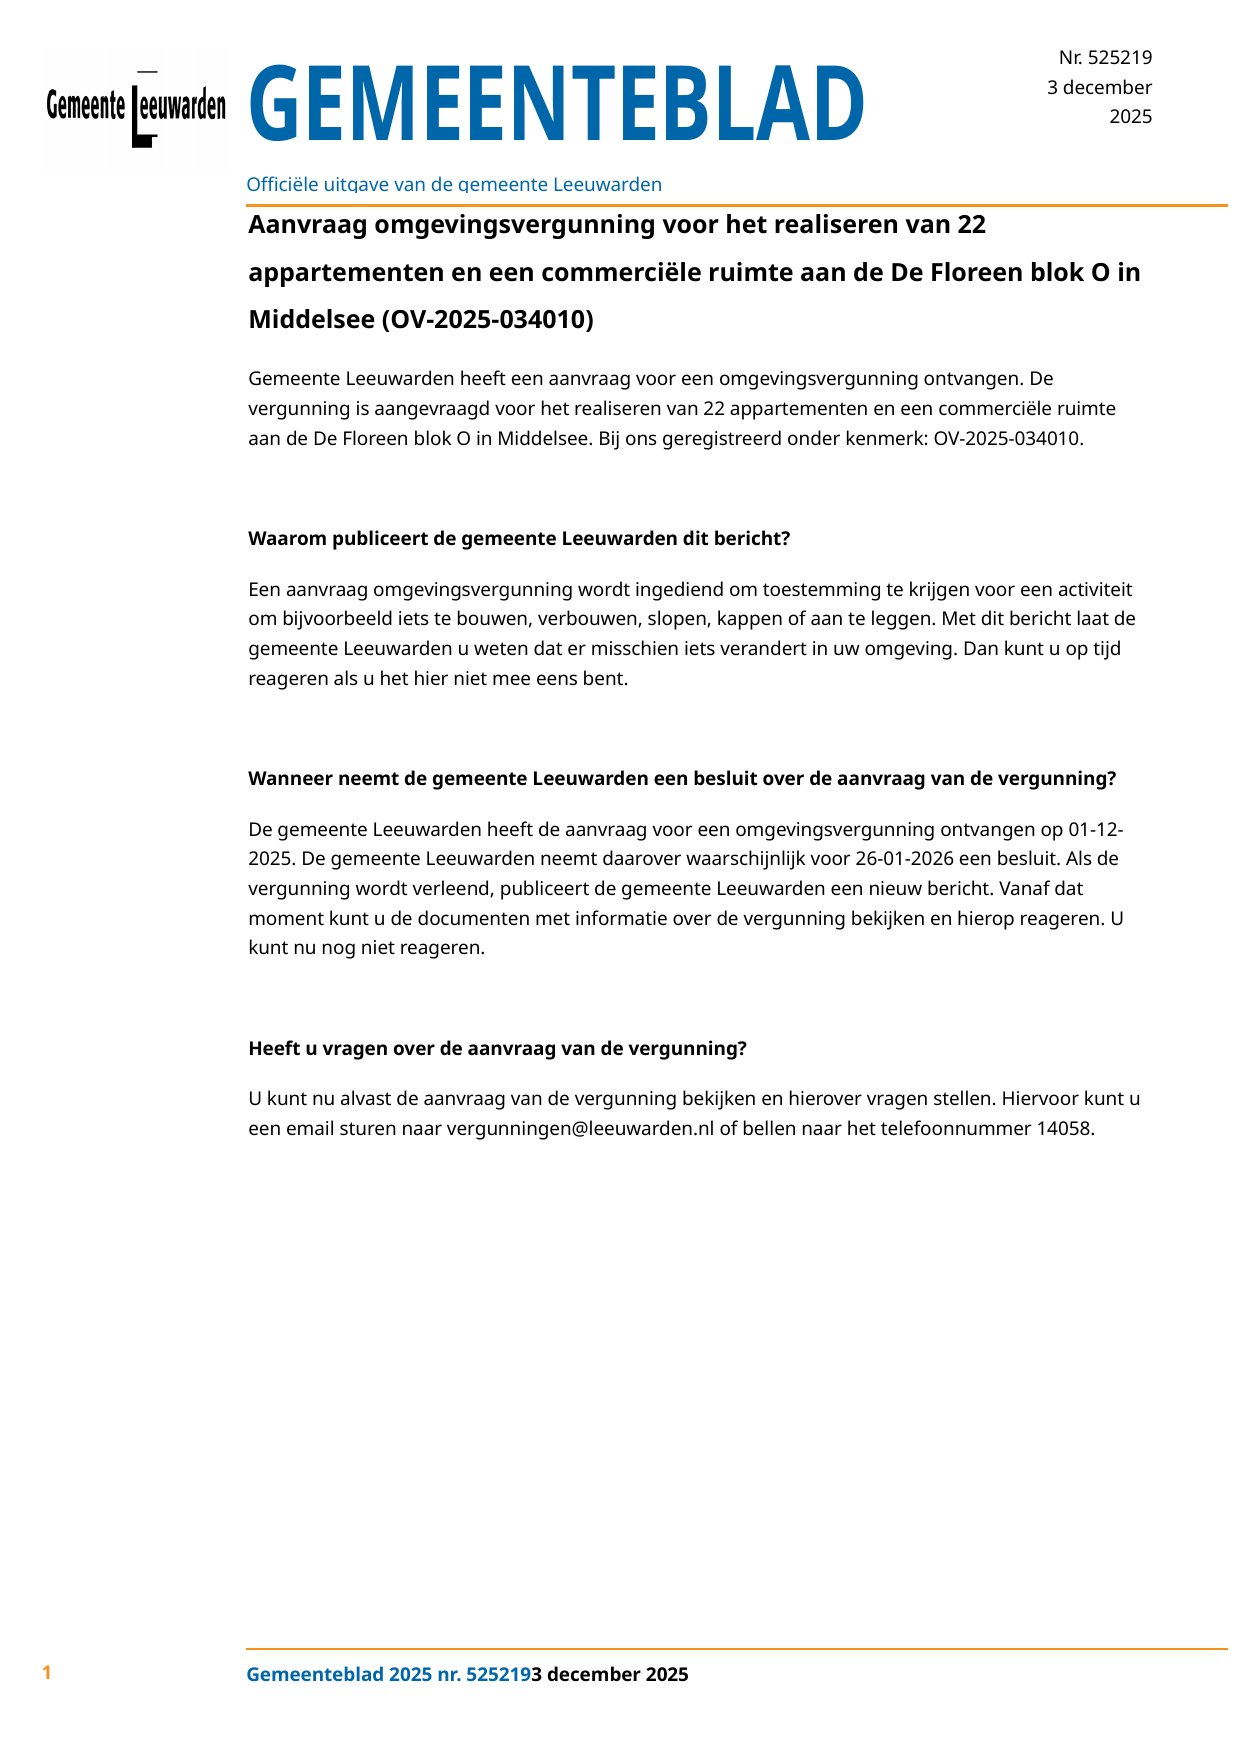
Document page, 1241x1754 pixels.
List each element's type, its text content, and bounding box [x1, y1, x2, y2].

text Een aanvraag omgevingsvergunning wordt ingediend om toestemming te krijgen voor een activiteit om bijvoorbeeld iets te bouwen, verbouwen, slopen, kappen of aan te leggen. Met dit bericht laat de gemeente Leeuwarden u weten dat er misschien iets verandert in uw omgeving. Dan kunt u op tijd reageren als u het hier niet mee eens bent. [248, 576, 1152, 690]
text Wanneer neemt de gemeente Leeuwarden een besluit over de aanvraag van de vergunning? [248, 766, 1152, 791]
picture [41, 47, 231, 172]
text Heeft u vragen over de aanvraag van de vergunning? [248, 1035, 1152, 1061]
text Aanvraag omgevingsvergunning voor het realiseren van 22 appartementen en een commerciële ruimte aan de De Floreen blok O in Middelsee (OV-2025-034010) [248, 207, 1152, 336]
text Gemeente Leeuwarden heeft een aanvraag voor een omgevingsvergunning ontvangen. De vergunning is aangevraagd voor het realiseren van 22 appartementen en een commerciële ruimte aan de De Floreen blok O in Middelsee. Bij ons geregistreerd onder kenmerk: OV-2025-034010. [248, 366, 1152, 450]
text U kunt nu alvast de aanvraag van de vergunning bekijken en hierover vragen stellen. Hiervoor kunt u een email sturen naar vergunningen@leeuwarden.nl of bellen naar het telefoonnummer 14058. [248, 1086, 1152, 1141]
text De gemeente Leeuwarden heeft de aanvraag voor een omgevingsvergunning ontvangen op 01-12-2025. De gemeente Leeuwarden neemt daarover waarschijnlijk voor 26-01-2026 een besluit. Als de vergunning wordt verleend, publiceert de gemeente Leeuwarden een nieuw bericht. Vanaf dat moment kunt u de documenten met informatie over de vergunning bekijken en hierop reageren. U kunt nu nog niet reageren. [248, 816, 1152, 960]
text Waarom publiceert de gemeente Leeuwarden dit bericht? [248, 526, 1152, 551]
